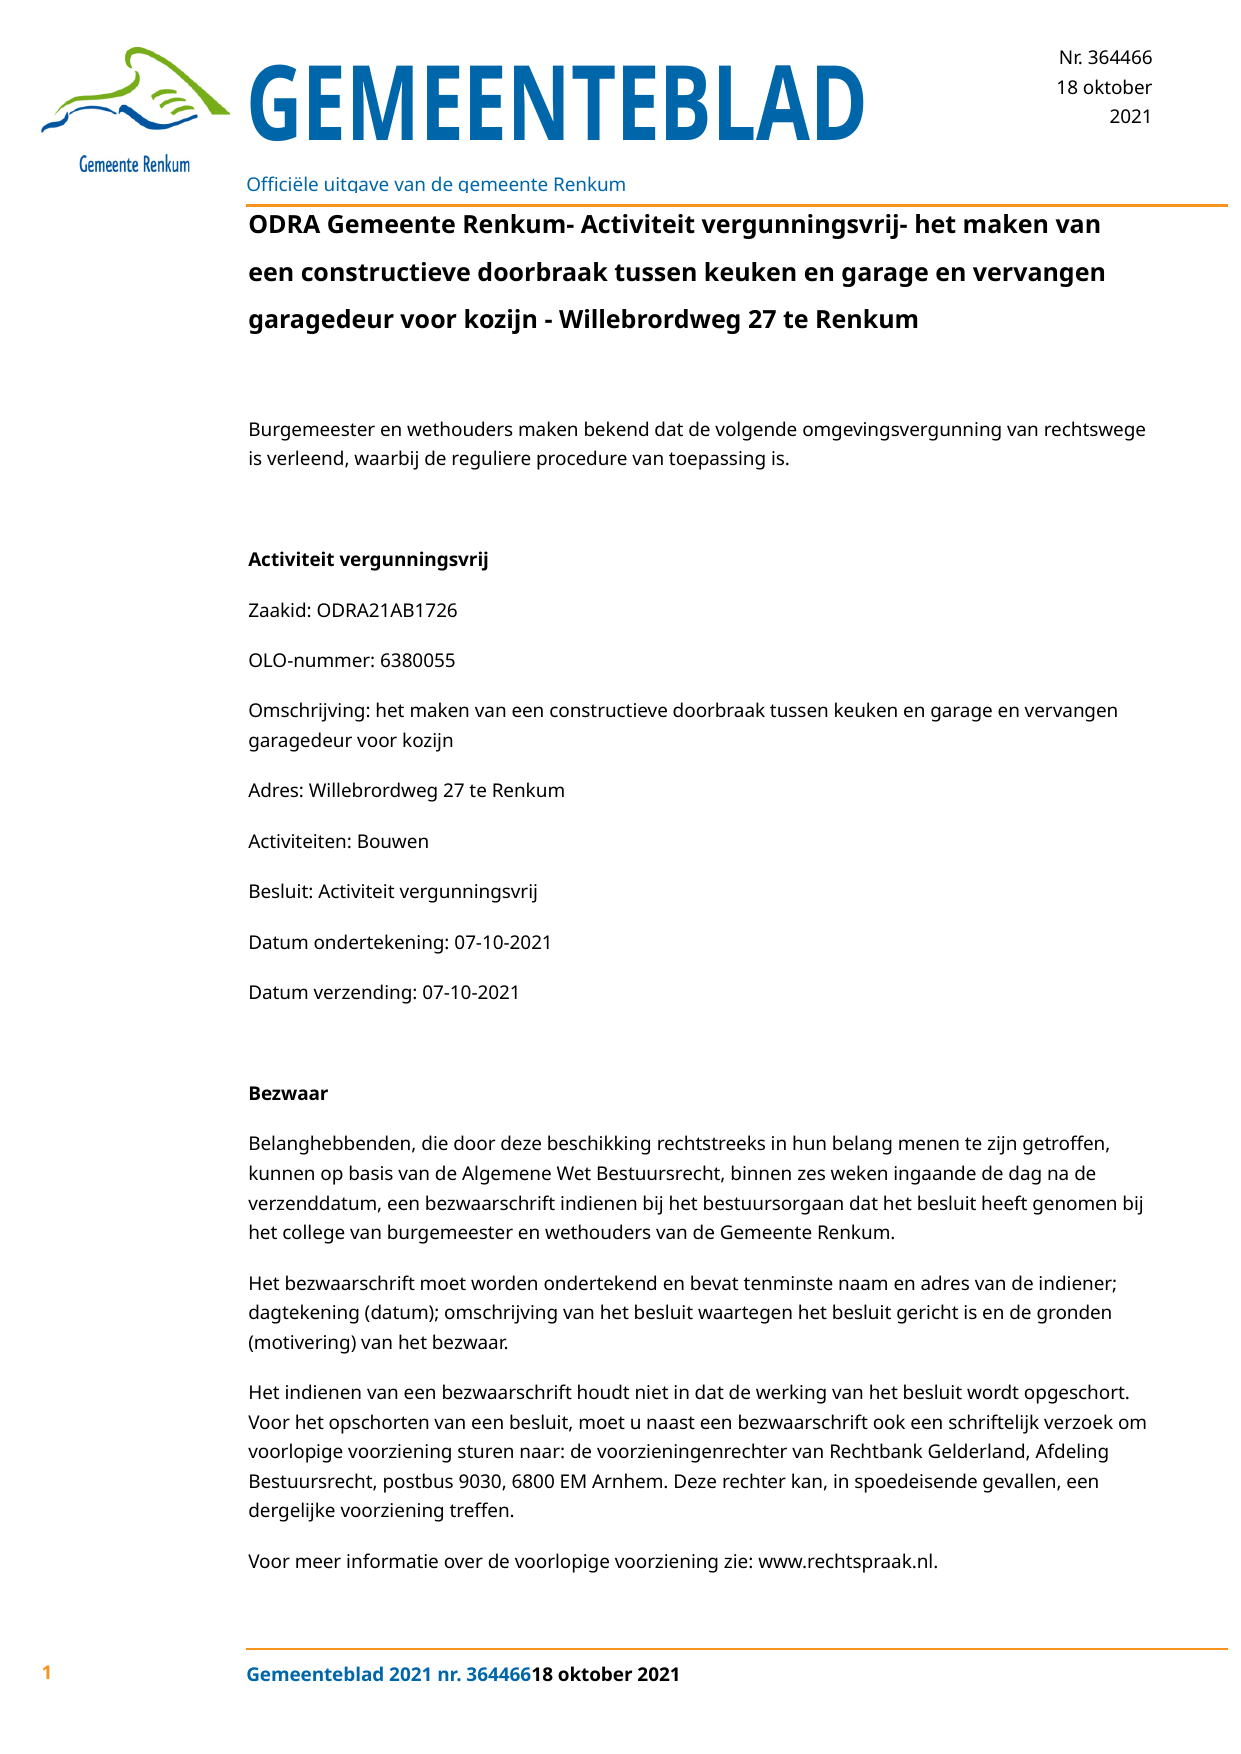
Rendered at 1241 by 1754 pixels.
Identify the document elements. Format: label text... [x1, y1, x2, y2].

text Datum ondertekening: 07-10-2021 [248, 929, 1152, 954]
text Voor meer informatie over de voorlopige voorziening zie: www.rechtspraak.nl. [248, 1548, 1152, 1574]
text ODRA Gemeente Renkum- Activiteit vergunningsvrij- het maken van een constructieve doorbraak tussen keuken en garage en vervangen garagedeur voor kozijn - Willebrordweg 27 te Renkum [248, 207, 1152, 336]
text Burgemeester en wethouders maken bekend dat de volgende omgevingsvergunning van rechtswege is verleend, waarbij de reguliere procedure van toepassing is. [248, 416, 1152, 471]
text Het indienen van een bezwaarschrift houdt niet in dat de werking van het besluit wordt opgeschort. Voor het opschorten van een besluit, moet u naast een bezwaarschrift ook een schriftelijk verzoek om voorlopige voorziening sturen naar: de voorzieningenrechter van Rechtbank Gelderland, Afdeling Bestuursrecht, postbus 9030, 6800 EM Arnhem. Deze rechter kan, in spoedeisende gevallen, een dergelijke voorziening treffen. [248, 1379, 1152, 1523]
text Het bezwaarschrift moet worden ondertekend en bevat tenminste naam en adres van de indiener; dagtekening (datum); omschrijving van het besluit waartegen het besluit gericht is en de gronden (motivering) van het bezwaar. [248, 1270, 1152, 1354]
text Activiteit vergunningsvrij [248, 546, 1152, 572]
text Adres: Willebrordweg 27 te Renkum [248, 778, 1152, 803]
picture [41, 47, 231, 172]
text Bezwaar [248, 1080, 1152, 1106]
text OLO-nummer: 6380055 [248, 647, 1152, 673]
text Activiteiten: Bouwen [248, 828, 1152, 854]
text Besluit: Activiteit vergunningsvrij [248, 878, 1152, 904]
text Datum verzending: 07-10-2021 [248, 979, 1152, 1005]
text Belanghebbenden, die door deze beschikking rechtstreeks in hun belang menen te zijn getroffen, kunnen op basis van de Algemene Wet Bestuursrecht, binnen zes weken ingaande de dag na de verzenddatum, een bezwaarschrift indienen bij het bestuursorgaan dat het besluit heeft genomen bij het college van burgemeester en wethouders van de Gemeente Renkum. [248, 1131, 1152, 1245]
text Zaakid: ODRA21AB1726 [248, 597, 1152, 622]
text Omschrijving: het maken van een constructieve doorbraak tussen keuken en garage en vervangen garagedeur voor kozijn [248, 698, 1152, 753]
